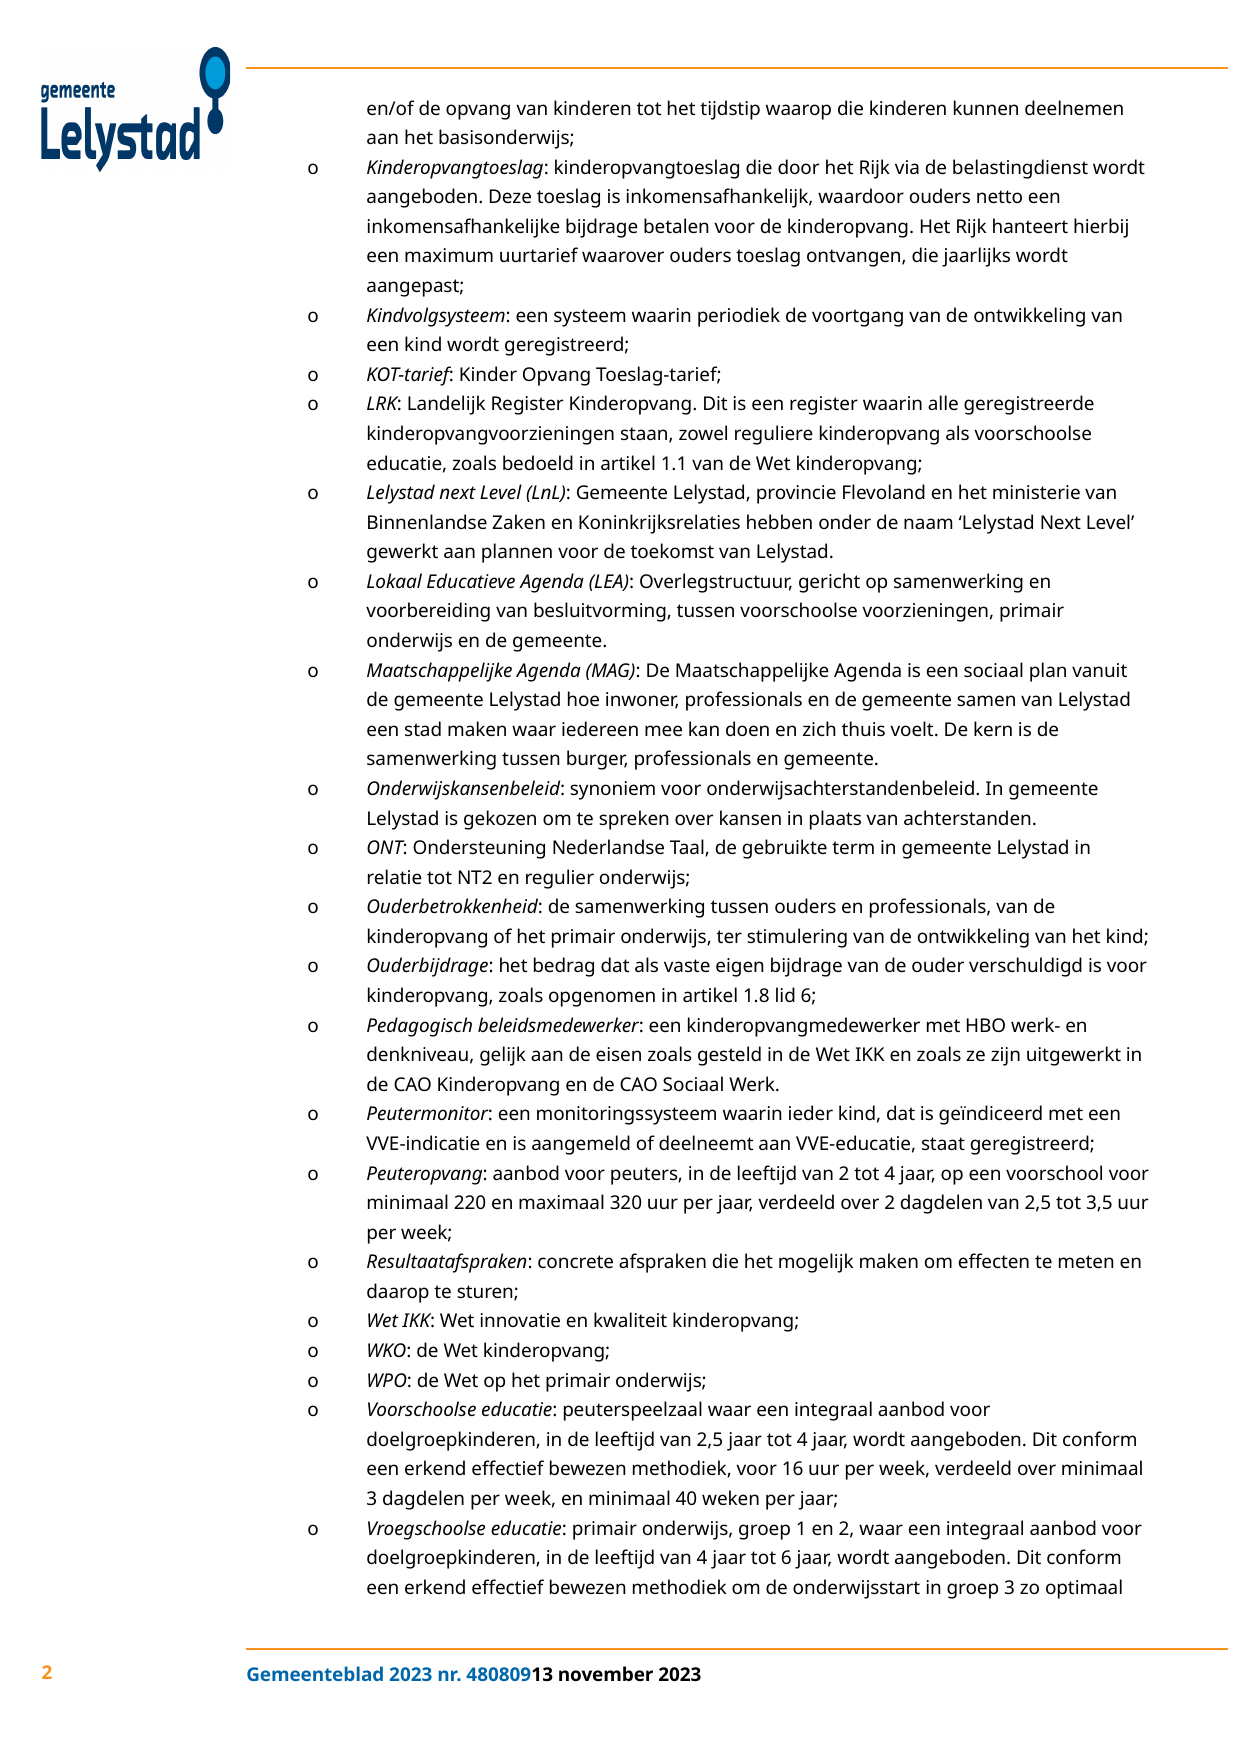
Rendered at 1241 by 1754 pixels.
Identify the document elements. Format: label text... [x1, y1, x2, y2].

list LRK: Landelijk Register Kinderopvang. Dit is een register waarin alle geregistreerde kinderopvangvoorzieningen staan, zowel reguliere kinderopvang als voorschoolse educatie, zoals bedoeld in artikel 1.1 van de Wet kinderopvang; [307, 391, 1152, 476]
list Voorschoolse educatie: peuterspeelzaal waar een integraal aanbod voor doelgroepkinderen, in de leeftijd van 2,5 jaar tot 4 jaar, wordt aangeboden. Dit conform een erkend effectief bewezen methodiek, voor 16 uur per week, verdeeld over minimaal 3 dagdelen per week, en minimaal 40 weken per jaar; [307, 1396, 1152, 1511]
list Lelystad next Level (LnL): Gemeente Lelystad, provincie Flevoland en het ministerie van Binnenlandse Zaken en Koninkrijksrelaties hebben onder de naam ‘Lelystad Next Level’ gewerkt aan plannen voor de toekomst van Lelystad. [307, 479, 1152, 564]
list Kindvolgsysteem: een systeem waarin periodiek de voortgang van de ontwikkeling van een kind wordt geregistreerd; [307, 302, 1152, 357]
list Peutermonitor: een monitoringssysteem waarin ieder kind, dat is geïndiceerd met een VVE-indicatie en is aangemeld of deelneemt aan VVE-educatie, staat geregistreerd; [307, 1101, 1152, 1156]
list Peuteropvang: aanbod voor peuters, in de leeftijd van 2 tot 4 jaar, op een voorschool voor minimaal 220 en maximaal 320 uur per jaar, verdeeld over 2 dagdelen van 2,5 tot 3,5 uur per week; [307, 1160, 1152, 1245]
picture [41, 47, 231, 172]
list Vroegschoolse educatie: primair onderwijs, groep 1 en 2, waar een integraal aanbod voor doelgroepkinderen, in de leeftijd van 4 jaar tot 6 jaar, wordt aangeboden. Dit conform een erkend effectief bewezen methodiek om de onderwijsstart in groep 3 zo optimaal [307, 1515, 1152, 1600]
list Resultaatafspraken: concrete afspraken die het mogelijk maken om effecten te meten en daarop te sturen; [307, 1248, 1152, 1304]
list ONT: Ondersteuning Nederlandse Taal, de gebruikte term in gemeente Lelystad in relatie tot NT2 en regulier onderwijs; [307, 834, 1152, 890]
list Lokaal Educatieve Agenda (LEA): Overlegstructuur, gericht op samenwerking en voorbereiding van besluitvorming, tussen voorschoolse voorzieningen, primair onderwijs en de gemeente. [307, 568, 1152, 653]
list Ouderbetrokkenheid: de samenwerking tussen ouders en professionals, van de kinderopvang of het primair onderwijs, ter stimulering van de ontwikkeling van het kind; [307, 893, 1152, 949]
list Ouderbijdrage: het bedrag dat als vaste eigen bijdrage van de ouder verschuldigd is voor kinderopvang, zoals opgenomen in artikel 1.8 lid 6; [307, 953, 1152, 1008]
list en/of de opvang van kinderen tot het tijdstip waarop die kinderen kunnen deelnemen aan het basisonderwijs; [307, 95, 1152, 150]
list Maatschappelijke Agenda (MAG): De Maatschappelijke Agenda is een sociaal plan vanuit de gemeente Lelystad hoe inwoner, professionals en de gemeente samen van Lelystad een stad maken waar iedereen mee kan doen en zich thuis voelt. De kern is de samenwerking tussen burger, professionals en gemeente. [307, 657, 1152, 771]
list Onderwijskansenbeleid: synoniem voor onderwijsachterstandenbeleid. In gemeente Lelystad is gekozen om te spreken over kansen in plaats van achterstanden. [307, 775, 1152, 831]
list WPO: de Wet op het primair onderwijs; [307, 1367, 1152, 1393]
list Pedagogisch beleidsmedewerker: een kinderopvangmedewerker met HBO werk- en denkniveau, gelijk aan de eisen zoals gesteld in de Wet IKK en zoals ze zijn uitgewerkt in de CAO Kinderopvang en de CAO Sociaal Werk. [307, 1012, 1152, 1097]
list WKO: de Wet kinderopvang; [307, 1337, 1152, 1363]
list KOT-tarief: Kinder Opvang Toeslag-tarief; [307, 361, 1152, 387]
list Wet IKK: Wet innovatie en kwaliteit kinderopvang; [307, 1308, 1152, 1333]
list Kinderopvangtoeslag: kinderopvangtoeslag die door het Rijk via de belastingdienst wordt aangeboden. Deze toeslag is inkomensafhankelijk, waardoor ouders netto een inkomensafhankelijke bijdrage betalen voor de kinderopvang. Het Rijk hanteert hierbij een maximum uurtarief waarover ouders toeslag ontvangen, die jaarlijks wordt aangepast; [307, 154, 1152, 298]
